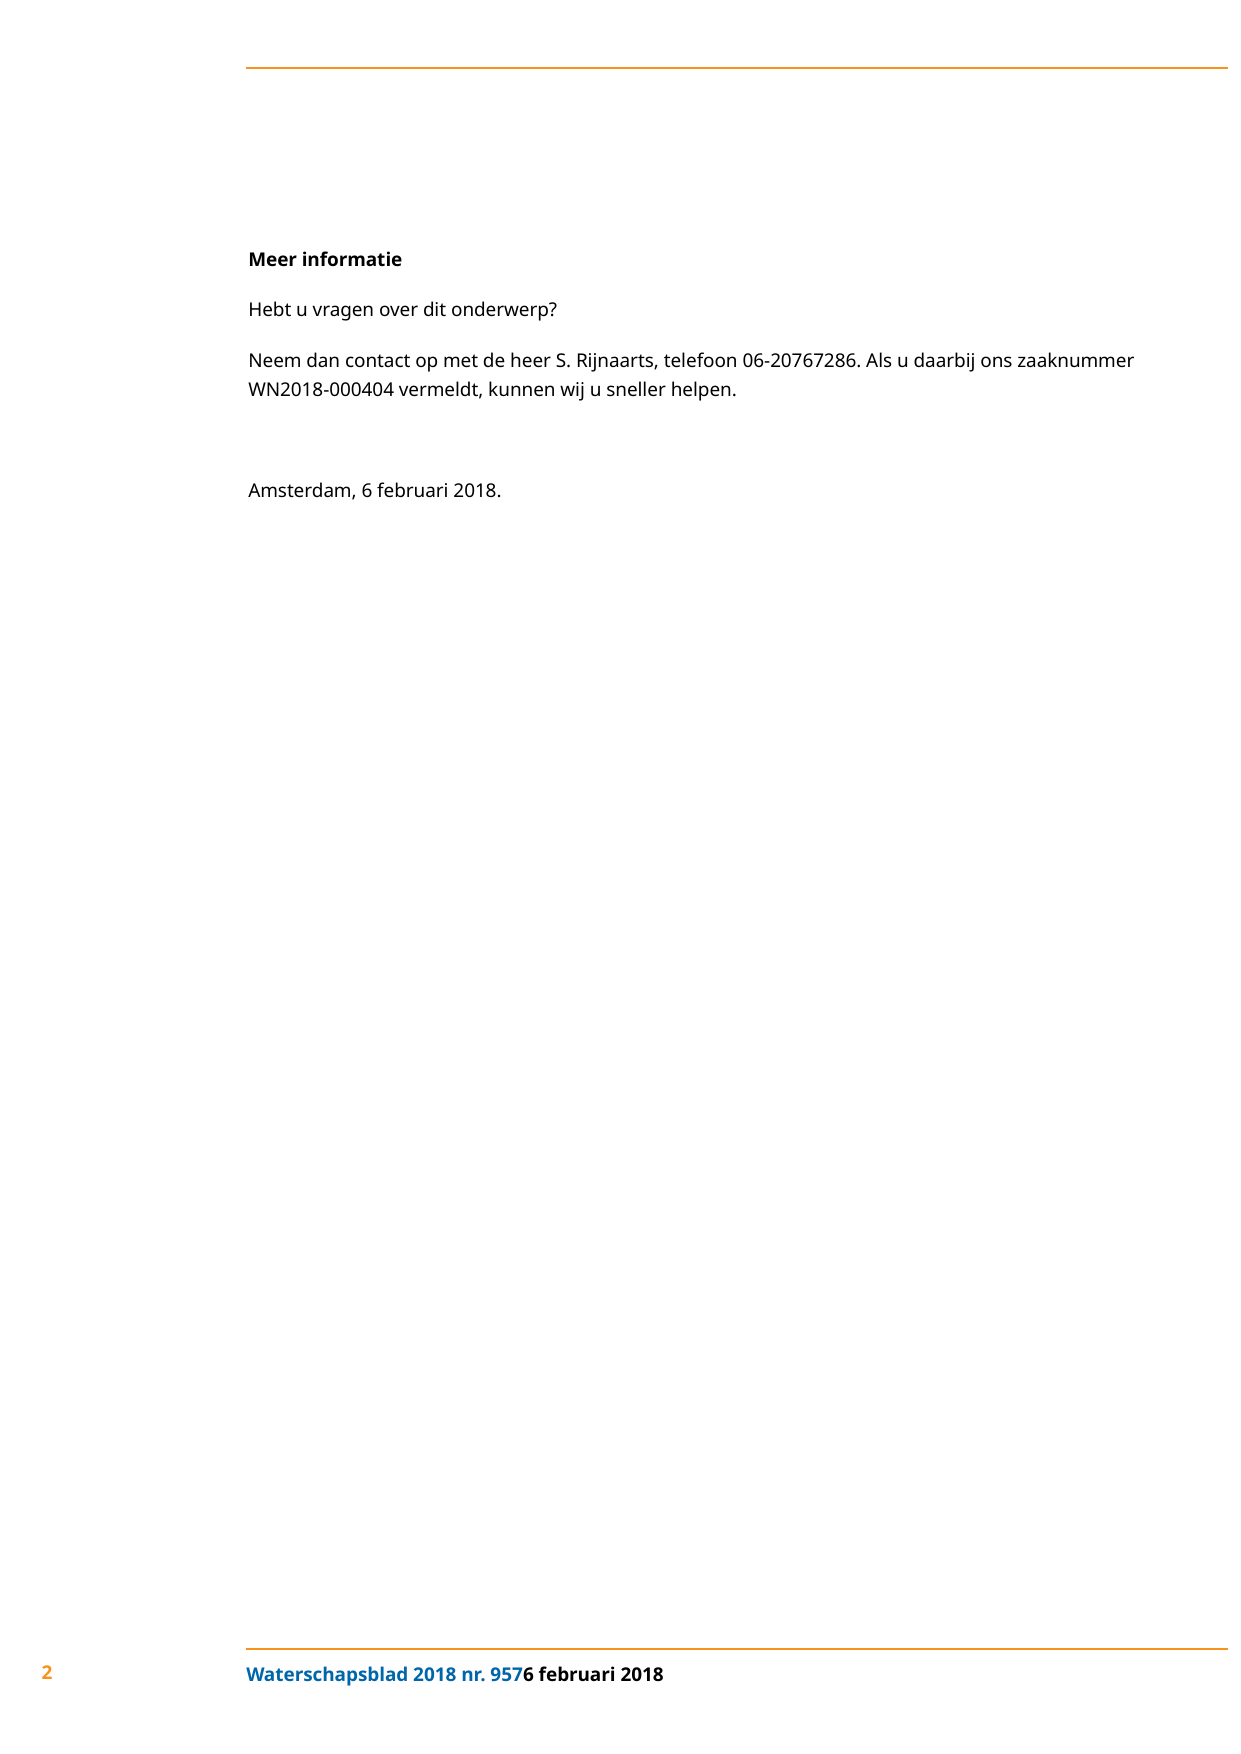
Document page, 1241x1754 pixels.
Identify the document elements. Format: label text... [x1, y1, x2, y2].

picture [41, 47, 231, 172]
text Neem dan contact op met de heer S. Rijnaarts, telefoon 06-20767286. Als u daarbij ons zaaknummer WN2018-000404 vermeldt, kunnen wij u sneller helpen. [248, 347, 1152, 402]
text Amsterdam, 6 februari 2018. [248, 477, 1152, 503]
text Hebt u vragen over dit onderwerp? [248, 296, 1152, 322]
text Meer informatie [248, 246, 1152, 272]
